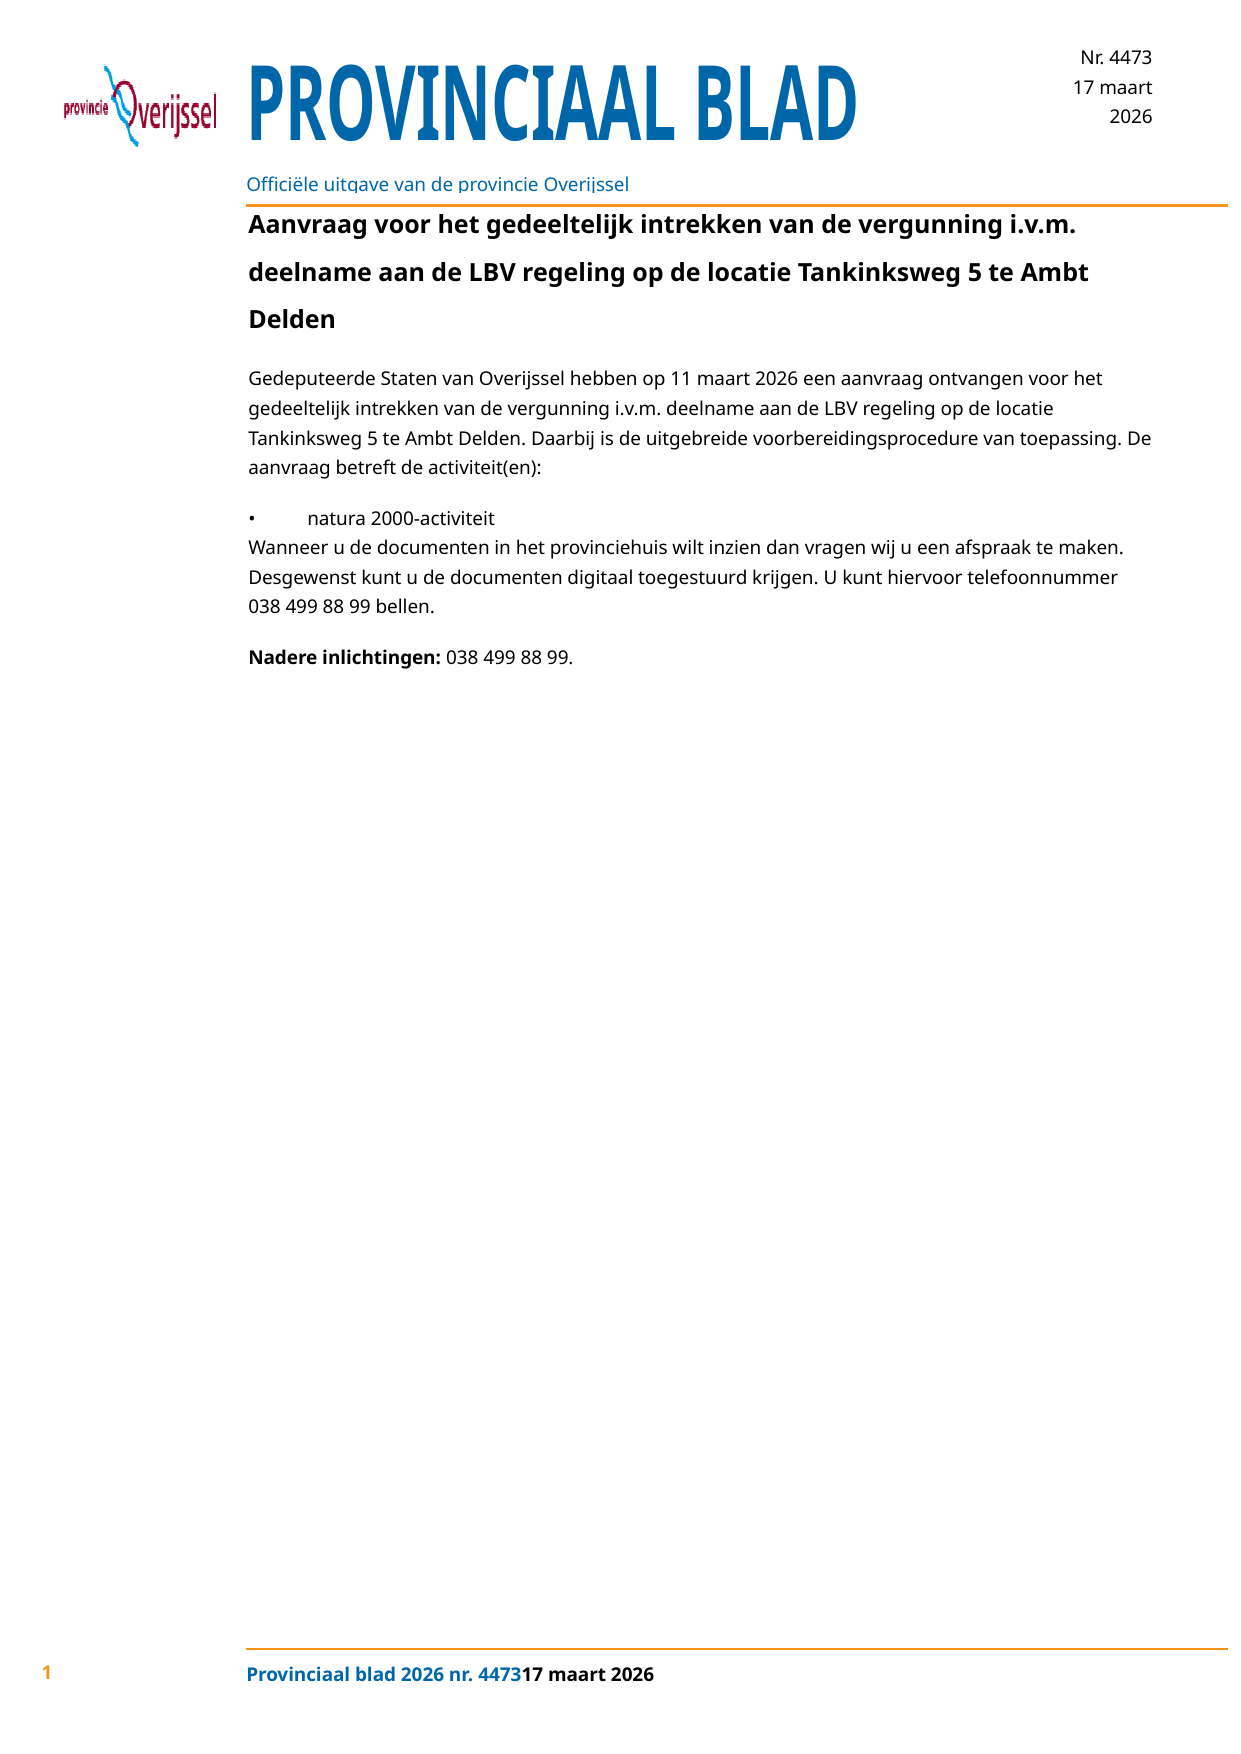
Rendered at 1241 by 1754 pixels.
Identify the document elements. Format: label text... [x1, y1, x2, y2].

picture [41, 47, 231, 172]
text Gedeputeerde Staten van Overijssel hebben op 11 maart 2026 een aanvraag ontvangen voor het gedeeltelijk intrekken van de vergunning i.v.m. deelname aan de LBV regeling op de locatie Tankinksweg 5 te Ambt Delden. Daarbij is de uitgebreide voorbereidingsprocedure van toepassing. De aanvraag betreft de activiteit(en): [248, 366, 1152, 480]
text Wanneer u de documenten in het provinciehuis wilt inzien dan vragen wij u een afspraak te maken. Desgewenst kunt u de documenten digitaal toegestuurd krijgen. U kunt hiervoor telefoonnummer 038 499 88 99 bellen. [248, 534, 1152, 619]
text Aanvraag voor het gedeeltelijk intrekken van de vergunning i.v.m. deelname aan de LBV regeling op de locatie Tankinksweg 5 te Ambt Delden [248, 207, 1152, 336]
text Nadere inlichtingen: 038 499 88 99. [248, 644, 1152, 669]
list natura 2000-activiteit [248, 505, 1152, 530]
